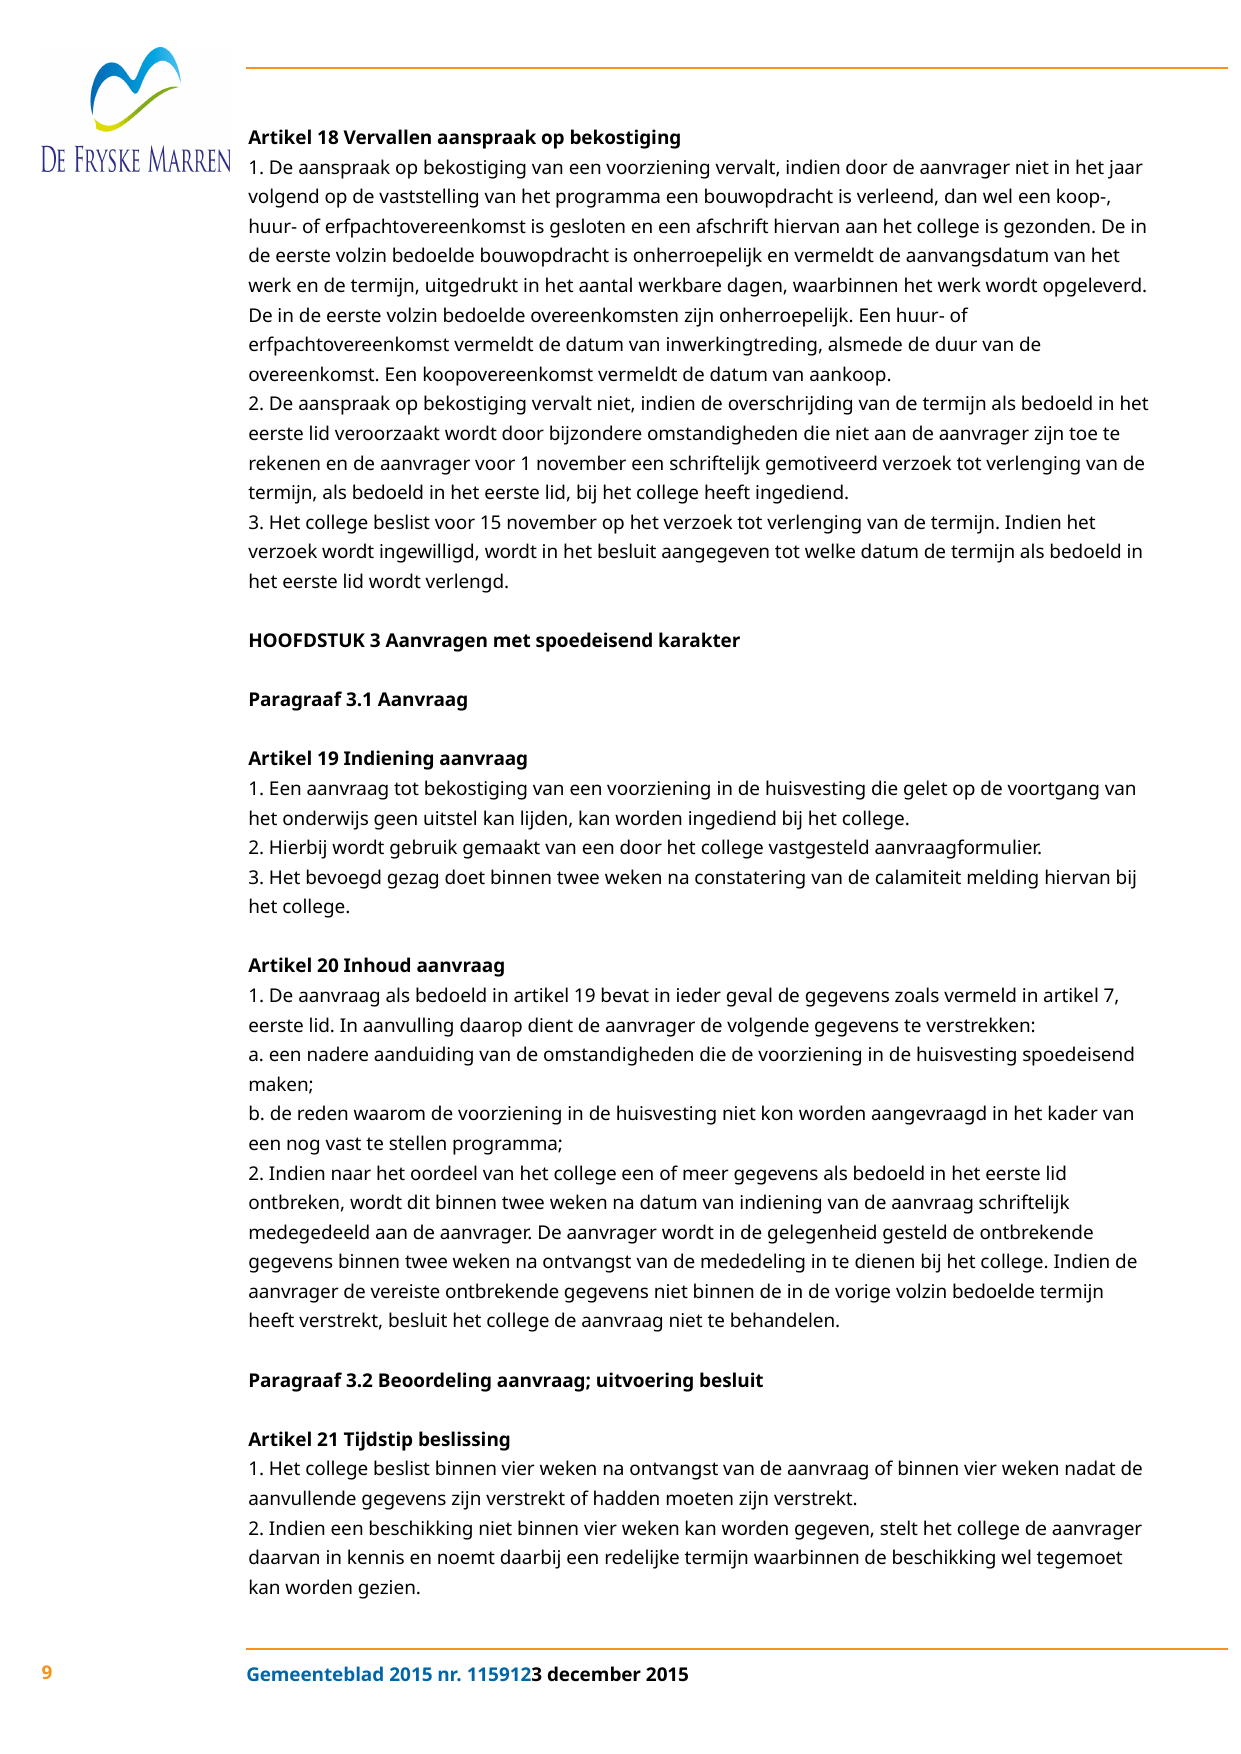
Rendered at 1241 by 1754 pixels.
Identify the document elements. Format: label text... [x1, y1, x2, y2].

text 1. De aanvraag als bedoeld in artikel 19 bevat in ieder geval de gegevens zoals vermeld in artikel 7, eerste lid. In aanvulling daarop dient de aanvrager de volgende gegevens te verstrekken: [248, 982, 1152, 1038]
text 3. Het bevoegd gezag doet binnen twee weken na constatering van de calamiteit melding hiervan bij het college. [248, 864, 1152, 919]
text 1. De aanspraak op bekostiging van een voorziening vervalt, indien door de aanvrager niet in het jaar volgend op de vaststelling van het programma een bouwopdracht is verleend, dan wel een koop-, huur- of erfpachtovereenkomst is gesloten en een afschrift hiervan aan het college is gezonden. De in de eerste volzin bedoelde bouwopdracht is onherroepelijk en vermeldt de aanvangsdatum van het werk en de termijn, uitgedrukt in het aantal werkbare dagen, waarbinnen het werk wordt opgeleverd. De in de eerste volzin bedoelde overeenkomsten zijn onherroepelijk. Een huur- of erfpachtovereenkomst vermeldt de datum van inwerkingtreding, alsmede de duur van de overeenkomst. Een koopovereenkomst vermeldt de datum van aankoop. [248, 154, 1152, 387]
text 2. Indien naar het oordeel van het college een of meer gegevens als bedoeld in het eerste lid ontbreken, wordt dit binnen twee weken na datum van indiening van de aanvraag schriftelijk medegedeeld aan de aanvrager. De aanvrager wordt in de gelegenheid gesteld de ontbrekende gegevens binnen twee weken na ontvangst van de mededeling in te dienen bij het college. Indien de aanvrager de vereiste ontbrekende gegevens niet binnen de in de vorige volzin bedoelde termijn heeft verstrekt, besluit het college de aanvraag niet te behandelen. [248, 1160, 1152, 1333]
text b. de reden waarom de voorziening in de huisvesting niet kon worden aangevraagd in het kader van een nog vast te stellen programma; [248, 1101, 1152, 1156]
text Paragraaf 3.2 Beoordeling aanvraag; uitvoering besluit [248, 1367, 1152, 1393]
text Artikel 18 Vervallen aanspraak op bekostiging [248, 124, 1152, 150]
text Paragraaf 3.1 Aanvraag [248, 686, 1152, 712]
text Artikel 19 Indiening aanvraag [248, 746, 1152, 771]
text 1. Een aanvraag tot bekostiging van een voorziening in de huisvesting die gelet op de voortgang van het onderwijs geen uitstel kan lijden, kan worden ingediend bij het college. [248, 775, 1152, 831]
text 2. De aanspraak op bekostiging vervalt niet, indien de overschrijding van de termijn als bedoeld in het eerste lid veroorzaakt wordt door bijzondere omstandigheden die niet aan de aanvrager zijn toe te rekenen en de aanvrager voor 1 november een schriftelijk gemotiveerd verzoek tot verlenging van de termijn, als bedoeld in het eerste lid, bij het college heeft ingediend. [248, 391, 1152, 505]
text 3. Het college beslist voor 15 november op het verzoek tot verlenging van de termijn. Indien het verzoek wordt ingewilligd, wordt in het besluit aangegeven tot welke datum de termijn als bedoeld in het eerste lid wordt verlengd. [248, 509, 1152, 594]
text a. een nadere aanduiding van de omstandigheden die de voorziening in de huisvesting spoedeisend maken; [248, 1041, 1152, 1097]
text Artikel 20 Inhoud aanvraag [248, 953, 1152, 978]
text 1. Het college beslist binnen vier weken na ontvangst van de aanvraag of binnen vier weken nadat de aanvullende gegevens zijn verstrekt of hadden moeten zijn verstrekt. [248, 1456, 1152, 1511]
text HOOFDSTUK 3 Aanvragen met spoedeisend karakter [248, 627, 1152, 653]
text 2. Hierbij wordt gebruik gemaakt van een door het college vastgesteld aanvraagformulier. [248, 834, 1152, 860]
text Artikel 21 Tijdstip beslissing [248, 1426, 1152, 1452]
picture [41, 47, 231, 172]
text 2. Indien een beschikking niet binnen vier weken kan worden gegeven, stelt het college de aanvrager daarvan in kennis en noemt daarbij een redelijke termijn waarbinnen de beschikking wel tegemoet kan worden gezien. [248, 1515, 1152, 1600]
